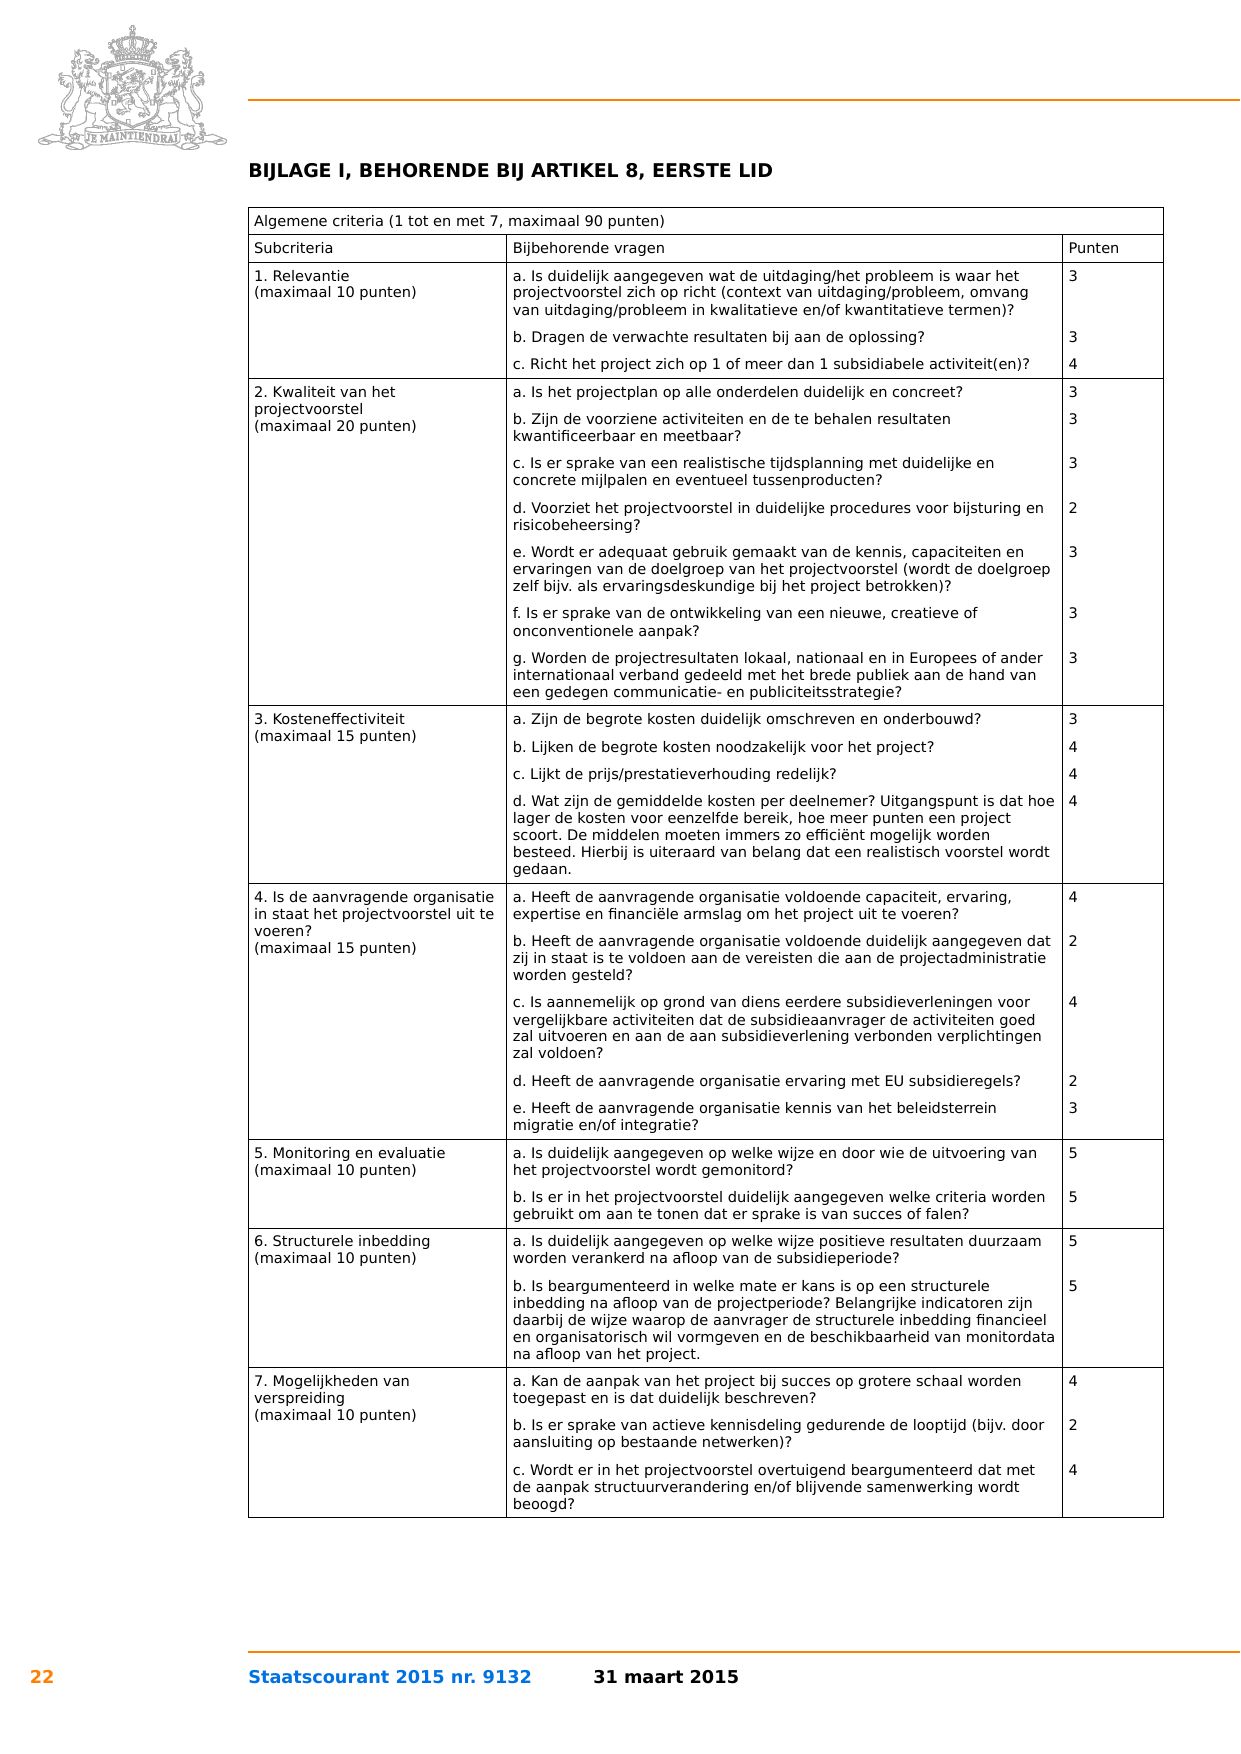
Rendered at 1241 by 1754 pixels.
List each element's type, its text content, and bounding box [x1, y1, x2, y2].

table_cell b. Is beargumenteerd in welke mate er kans is op een structurele inbedding na afloop van de projectperiode? Belangrijke indicatoren zijn daarbij de wijze waarop de aanvrager de structurele inbedding financieel en organisatorisch wil vormgeven en de beschikbaarheid van monitordata na afloop van het project. [507, 1272, 1062, 1367]
table_cell 6. Structurele inbedding (maximaal 10 punten) [249, 1229, 506, 1367]
table_cell 5 [1063, 1272, 1163, 1367]
table_cell e. Heeft de aanvragende organisatie kennis van het beleidsterrein migratie en/of integratie? [507, 1094, 1062, 1139]
table_cell a. Is het projectplan op alle onderdelen duidelijk en concreet? [507, 379, 1062, 405]
table_cell 4. Is de aanvragende organisatie in staat het projectvoorstel uit te voeren? (maximaal 15 punten) [249, 884, 506, 1139]
table_cell 3 [1063, 323, 1163, 350]
table_cell 3 [1063, 450, 1163, 494]
table_cell 4 [1063, 884, 1163, 927]
table_cell 3 [1063, 405, 1163, 449]
table_cell d. Voorziet het projectvoorstel in duidelijke procedures voor bijsturing en risicobeheersing? [507, 494, 1062, 538]
table_cell 3 [1063, 263, 1163, 323]
table_cell g. Worden de projectresultaten lokaal, nationaal en in Europees of ander internationaal verband gedeeld met het brede publiek aan de hand van een gedegen communicatie- en publiciteitsstrategie? [507, 644, 1062, 705]
table_cell 3 [1063, 1094, 1163, 1139]
table_cell Punten [1063, 235, 1163, 262]
table_cell c. Is er sprake van een realistische tijdsplanning met duidelijke en concrete mijlpalen en eventueel tussenproducten? [507, 450, 1062, 494]
table_cell a. Is duidelijk aangegeven op welke wijze en door wie de uitvoering van het projectvoorstel wordt gemonitord? [507, 1140, 1062, 1183]
table_cell b. Is er sprake van actieve kennisdeling gedurende de looptijd (bijv. door aansluiting op bestaande netwerken)? [507, 1412, 1062, 1456]
subtitle BIJLAGE I, BEHORENDE BIJ ARTIKEL 8, EERSTE LID [248, 160, 1163, 182]
table_cell 4 [1063, 1368, 1163, 1412]
table_cell 2 [1063, 1412, 1163, 1456]
table_cell 5 [1063, 1140, 1163, 1183]
table_cell 1. Relevantie (maximaal 10 punten) [249, 263, 506, 378]
table_cell b. Lijken de begrote kosten noodzakelijk voor het project? [507, 733, 1062, 760]
table_cell 5 [1063, 1183, 1163, 1227]
table_cell 3 [1063, 706, 1163, 733]
table_cell a. Is duidelijk aangegeven wat de uitdaging/het probleem is waar het projectvoorstel zich op richt (context van uitdaging/probleem, omvang van uitdaging/probleem in kwalitatieve en/of kwantitatieve termen)? [507, 263, 1062, 323]
table_cell b. Zijn de voorziene activiteiten en de te behalen resultaten kwantificeerbaar en meetbaar? [507, 405, 1062, 449]
table_cell d. Heeft de aanvragende organisatie ervaring met EU subsidieregels? [507, 1067, 1062, 1094]
table_cell 4 [1063, 788, 1163, 883]
table_cell 3 [1063, 644, 1163, 705]
table_cell 2. Kwaliteit van het projectvoorstel (maximaal 20 punten) [249, 379, 506, 705]
table_cell c. Richt het project zich op 1 of meer dan 1 subsidiabele activiteit(en)? [507, 350, 1062, 378]
table_cell 4 [1063, 1456, 1163, 1517]
table_cell 7. Mogelijkheden van verspreiding (maximaal 10 punten) [249, 1368, 506, 1517]
table_cell 4 [1063, 350, 1163, 378]
table_cell b. Is er in het projectvoorstel duidelijk aangegeven welke criteria worden gebruikt om aan te tonen dat er sprake is van succes of falen? [507, 1183, 1062, 1227]
table_cell a. Kan de aanpak van het project bij succes op grotere schaal worden toegepast en is dat duidelijk beschreven? [507, 1368, 1062, 1412]
table_cell Subcriteria [249, 235, 506, 262]
table_cell c. Wordt er in het projectvoorstel overtuigend beargumenteerd dat met de aanpak structuurverandering en/of blijvende samenwerking wordt beoogd? [507, 1456, 1062, 1517]
table_cell e. Wordt er adequaat gebruik gemaakt van de kennis, capaciteiten en ervaringen van de doelgroep van het projectvoorstel (wordt de doelgroep zelf bijv. als ervaringsdeskundige bij het project betrokken)? [507, 538, 1062, 600]
table_cell 3 [1063, 379, 1163, 405]
table_cell c. Is aannemelijk op grond van diens eerdere subsidieverleningen voor vergelijkbare activiteiten dat de subsidieaanvrager de activiteiten goed zal uitvoeren en aan de aan subsidieverlening verbonden verplichtingen zal voldoen? [507, 989, 1062, 1067]
table_cell d. Wat zijn de gemiddelde kosten per deelnemer? Uitgangspunt is dat hoe lager de kosten voor eenzelfde bereik, hoe meer punten een project scoort. De middelen moeten immers zo efficiënt mogelijk worden besteed. Hierbij is uiteraard van belang dat een realistisch voorstel wordt gedaan. [507, 788, 1062, 883]
table_cell b. Dragen de verwachte resultaten bij aan de oplossing? [507, 323, 1062, 350]
table_cell a. Zijn de begrote kosten duidelijk omschreven en onderbouwd? [507, 706, 1062, 733]
table_cell 3 [1063, 538, 1163, 600]
picture [38, 25, 227, 150]
table_cell 5 [1063, 1229, 1163, 1272]
table_cell a. Is duidelijk aangegeven op welke wijze positieve resultaten duurzaam worden verankerd na afloop van de subsidieperiode? [507, 1229, 1062, 1272]
table_cell 2 [1063, 494, 1163, 538]
table_cell b. Heeft de aanvragende organisatie voldoende duidelijk aangegeven dat zij in staat is te voldoen aan de vereisten die aan de projectadministratie worden gesteld? [507, 927, 1062, 989]
table_cell a. Heeft de aanvragende organisatie voldoende capaciteit, ervaring, expertise en financiële armslag om het project uit te voeren? [507, 884, 1062, 927]
table_cell 3 [1063, 600, 1163, 644]
table_cell 2 [1063, 927, 1163, 989]
table_cell c. Lijkt de prijs/prestatieverhouding redelijk? [507, 760, 1062, 788]
table_cell f. Is er sprake van de ontwikkeling van een nieuwe, creatieve of onconventionele aanpak? [507, 600, 1062, 644]
table_cell Bijbehorende vragen [507, 235, 1062, 262]
table_cell 4 [1063, 733, 1163, 760]
table_cell 3. Kosteneffectiviteit (maximaal 15 punten) [249, 706, 506, 883]
table_cell 2 [1063, 1067, 1163, 1094]
table_header Algemene criteria (1 tot en met 7, maximaal 90 punten) [249, 208, 1163, 234]
table_cell 5. Monitoring en evaluatie (maximaal 10 punten) [249, 1140, 506, 1227]
table_cell 4 [1063, 760, 1163, 788]
table_cell 4 [1063, 989, 1163, 1067]
